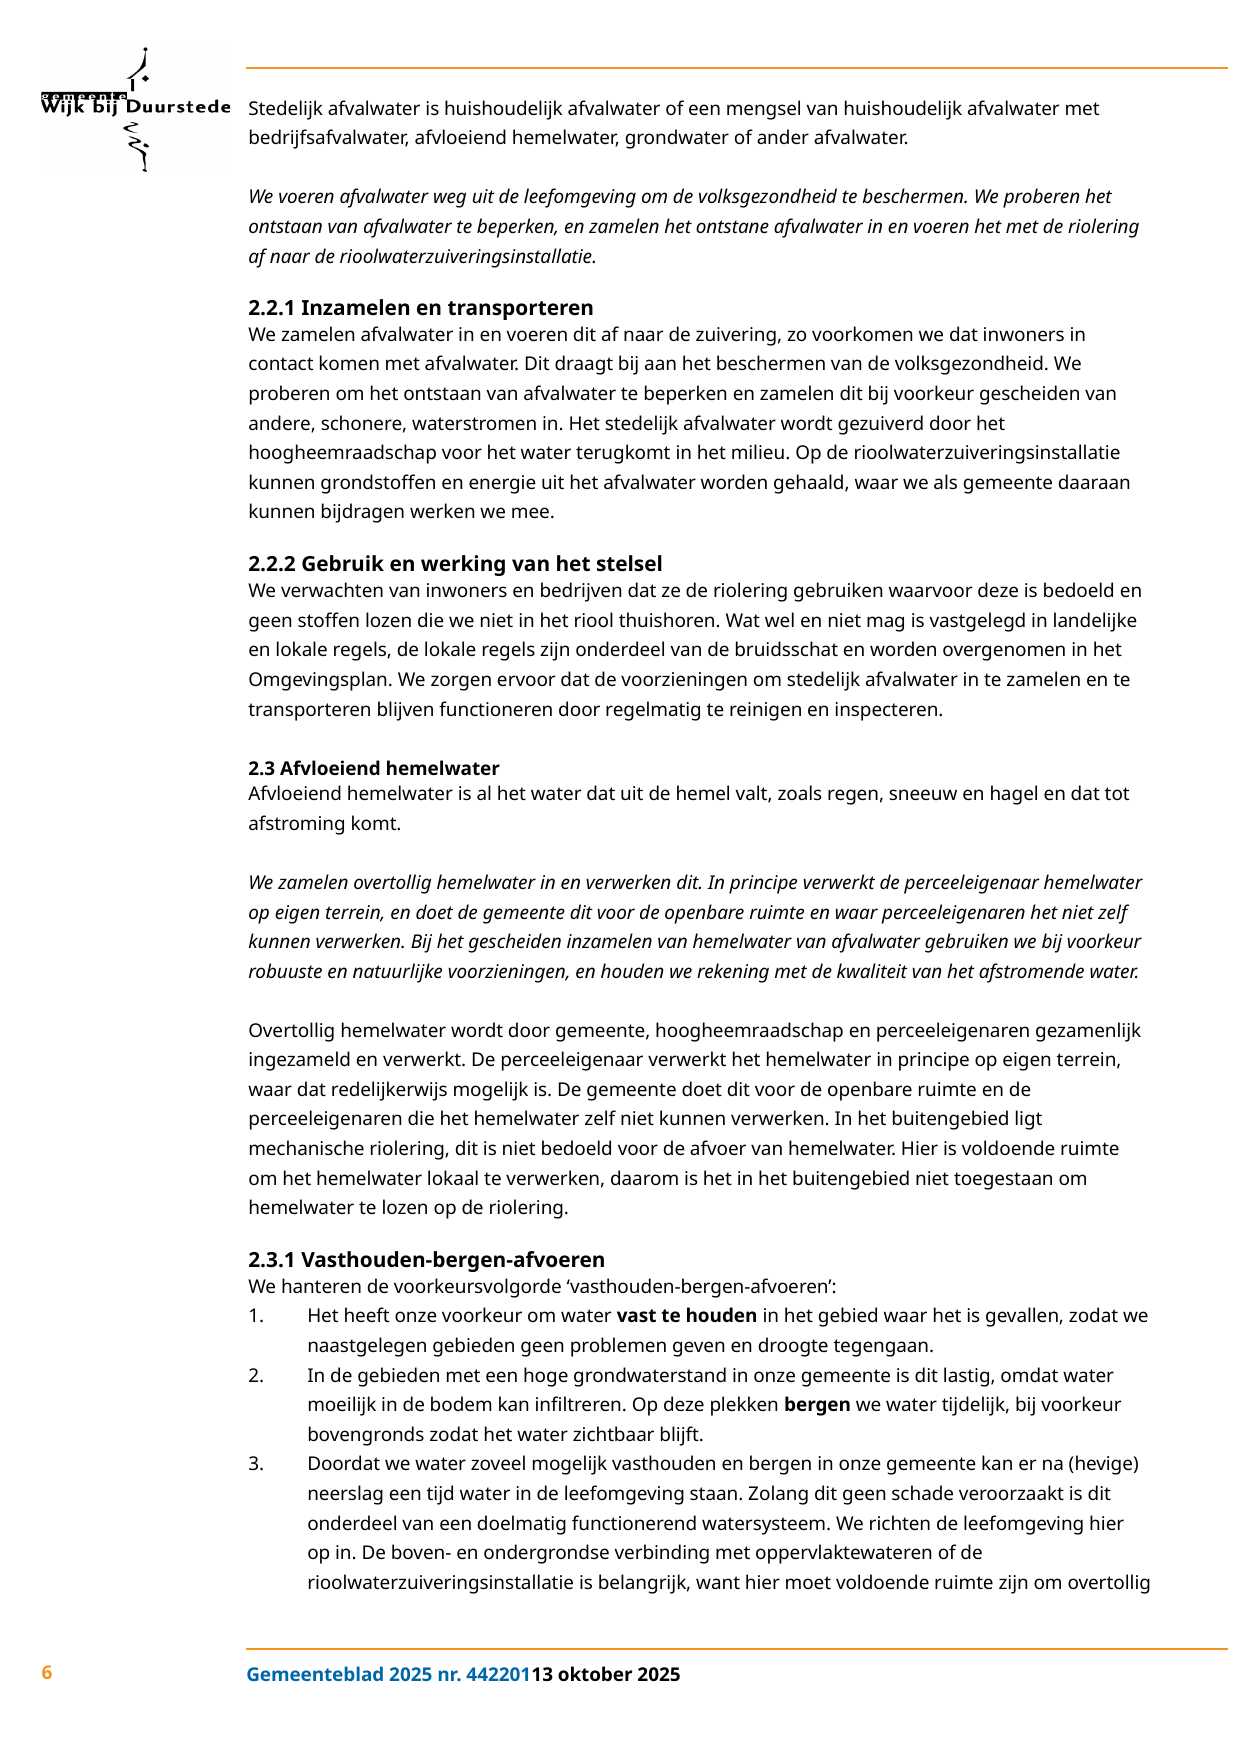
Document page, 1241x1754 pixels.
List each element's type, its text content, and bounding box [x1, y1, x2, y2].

text Afvloeiend hemelwater is al het water dat uit de hemel valt, zoals regen, sneeuw en hagel en dat tot afstroming komt. [248, 781, 1152, 836]
table_header We voeren afvalwater weg uit de leefomgeving om de volksgezondheid te beschermen. We proberen het ontstaan van afvalwater te beperken, en zamelen het ontstane afvalwater in en voeren het met de riolering af naar de rioolwaterzuiveringsinstallatie. [248, 184, 1152, 268]
text 2.2.2 Gebruik en werking van het stelsel [248, 549, 1152, 577]
text We zamelen afvalwater in en voeren dit af naar de zuivering, zo voorkomen we dat inwoners in contact komen met afvalwater. Dit draagt bij aan het beschermen van de volksgezondheid. We proberen om het ontstaan van afvalwater te beperken en zamelen dit bij voorkeur gescheiden van andere, schonere, waterstromen in. Het stedelijk afvalwater wordt gezuiverd door het hoogheemraadschap voor het water terugkomt in het milieu. Op de rioolwaterzuiveringsinstallatie kunnen grondstoffen en energie uit het afvalwater worden gehaald, waar we als gemeente daaraan kunnen bijdragen werken we mee. [248, 321, 1152, 524]
text Stedelijk afvalwater is huishoudelijk afvalwater of een mengsel van huishoudelijk afvalwater met bedrijfsafvalwater, afvloeiend hemelwater, grondwater of ander afvalwater. [248, 95, 1152, 150]
text 2.2.1 Inzamelen en transporteren [248, 293, 1152, 321]
list In de gebieden met een hoge grondwaterstand in onze gemeente is dit lastig, omdat water moeilijk in de bodem kan infiltreren. Op deze plekken bergen we water tijdelijk, bij voorkeur bovengronds zodat het water zichtbaar blijft. [248, 1362, 1152, 1447]
text Overtollig hemelwater wordt door gemeente, hoogheemraadschap en perceeleigenaren gezamenlijk ingezameld en verwerkt. De perceeleigenaar verwerkt het hemelwater in principe op eigen terrein, waar dat redelijkerwijs mogelijk is. De gemeente doet dit voor de openbare ruimte en de perceeleigenaren die het hemelwater zelf niet kunnen verwerken. In het buitengebied ligt mechanische riolering, dit is niet bedoeld voor de afvoer van hemelwater. Hier is voldoende ruimte om het hemelwater lokaal te verwerken, daarom is het in het buitengebied niet toegestaan om hemelwater te lozen op de riolering. [248, 1017, 1152, 1220]
text 2.3 Afvloeiend hemelwater [248, 755, 1152, 781]
table_header We zamelen overtollig hemelwater in en verwerken dit. In principe verwerkt de perceeleigenaar hemelwater op eigen terrein, en doet de gemeente dit voor de openbare ruimte en waar perceeleigenaren het niet zelf kunnen verwerken. Bij het gescheiden inzamelen van hemelwater van afvalwater gebruiken we bij voorkeur robuuste en natuurlijke voorzieningen, en houden we rekening met de kwaliteit van het afstromende water. [248, 870, 1152, 984]
text We verwachten van inwoners en bedrijven dat ze de riolering gebruiken waarvoor deze is bedoeld en geen stoffen lozen die we niet in het riool thuishoren. Wat wel en niet mag is vastgelegd in landelijke en lokale regels, de lokale regels zijn onderdeel van de bruidsschat en worden overgenomen in het Omgevingsplan. We zorgen ervoor dat de voorzieningen om stedelijk afvalwater in te zamelen en te transporteren blijven functioneren door regelmatig te reinigen en inspecteren. [248, 577, 1152, 721]
picture [41, 47, 231, 172]
text We hanteren de voorkeursvolgorde ‘vasthouden-bergen-afvoeren’: [248, 1273, 1152, 1299]
list Het heeft onze voorkeur om water vast te houden in het gebied waar het is gevallen, zodat we naastgelegen gebieden geen problemen geven en droogte tegengaan. [248, 1303, 1152, 1358]
text 2.3.1 Vasthouden-bergen-afvoeren [248, 1245, 1152, 1273]
list Doordat we water zoveel mogelijk vasthouden en bergen in onze gemeente kan er na (hevige) neerslag een tijd water in de leefomgeving staan. Zolang dit geen schade veroorzaakt is dit onderdeel van een doelmatig functionerend watersysteem. We richten de leefomgeving hier op in. De boven- en ondergrondse verbinding met oppervlaktewateren of de rioolwaterzuiveringsinstallatie is belangrijk, want hier moet voldoende ruimte zijn om overtollig [248, 1451, 1152, 1595]
